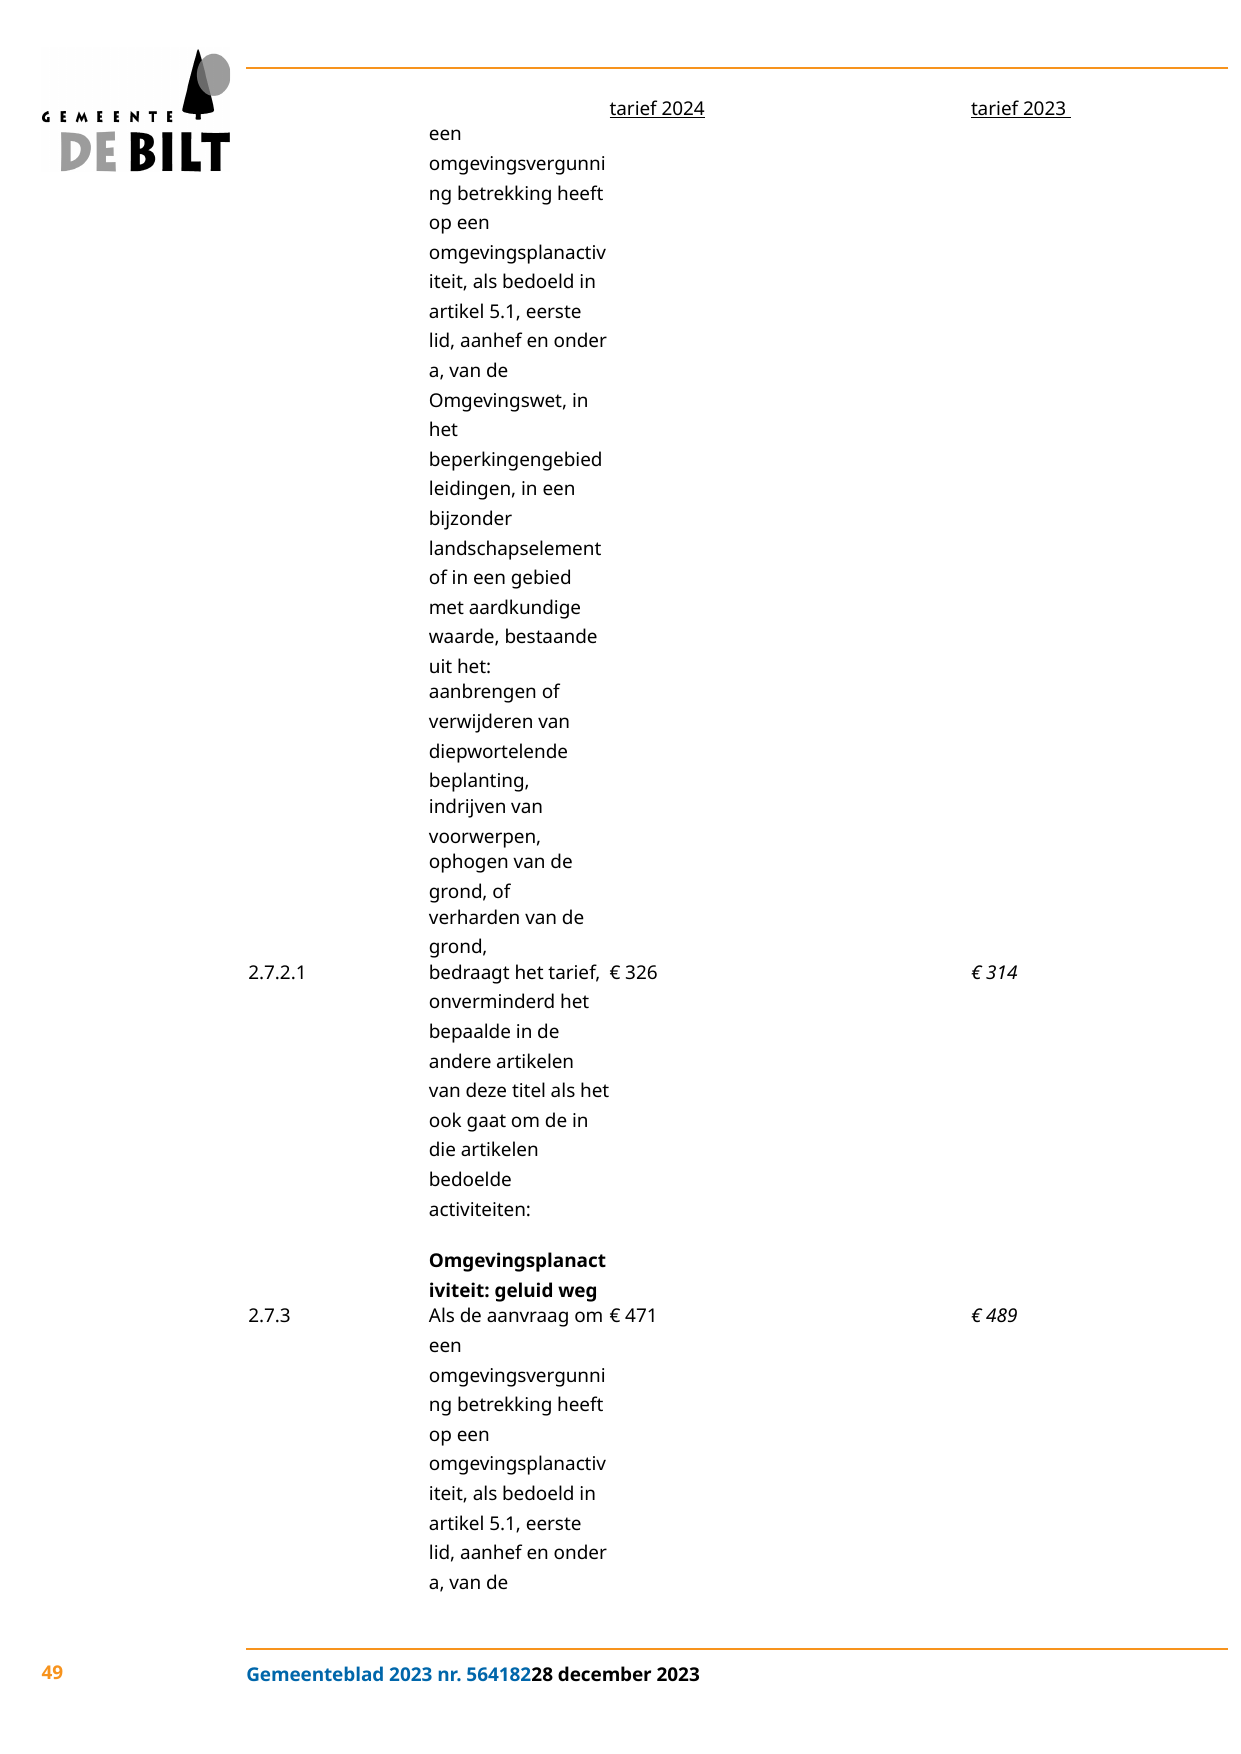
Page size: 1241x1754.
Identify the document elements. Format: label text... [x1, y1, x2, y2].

table_cell [609, 1247, 971, 1303]
table_cell [248, 849, 429, 904]
table_cell € 489 [971, 1303, 1152, 1594]
table_cell een omgevingsvergunning betrekking heeft op een omgevingsplanactiviteit, als bedoeld in artikel 5.1, eerste lid, aanhef en onder a, van de Omgevingswet, in het beperkingengebied leidingen, in een bijzonder landschapselement of in een gebied met aardkundige waarde, bestaande uit het: [429, 121, 609, 679]
table_cell verharden van de grond, [429, 904, 609, 959]
picture [41, 47, 231, 172]
table_header tarief 2024 [609, 95, 971, 121]
table_cell € 314 [971, 959, 1152, 1222]
table_cell [429, 1222, 609, 1247]
table_cell Omgevingsplanactiviteit: geluid weg [429, 1247, 609, 1303]
table_cell [248, 793, 429, 848]
table_cell [971, 121, 1152, 679]
table_cell [971, 1247, 1152, 1303]
table_header [248, 95, 429, 121]
table_cell [609, 121, 971, 679]
table_cell [248, 679, 429, 793]
table_cell [248, 904, 429, 959]
table_cell Als de aanvraag om een omgevingsvergunning betrekking heeft op een omgevingsplanactiviteit, als bedoeld in artikel 5.1, eerste lid, aanhef en onder a, van de [429, 1303, 609, 1594]
table_cell [248, 1222, 429, 1247]
table_cell € 326 [609, 959, 971, 1222]
table_cell bedraagt het tarief, onverminderd het bepaalde in de andere artikelen van deze titel als het ook gaat om de in die artikelen bedoelde activiteiten: [429, 959, 609, 1222]
table_cell [971, 679, 1152, 793]
table_cell [971, 849, 1152, 904]
table_cell ophogen van de grond, of [429, 849, 609, 904]
table_cell [248, 1247, 429, 1303]
table_cell [609, 849, 971, 904]
table_cell [248, 121, 429, 679]
table_header tarief 2023 [971, 95, 1152, 121]
table_cell [971, 904, 1152, 959]
table_cell € 471 [609, 1303, 971, 1594]
table_cell [971, 793, 1152, 848]
table_cell 2.7.2.1 [248, 959, 429, 1222]
table_cell [609, 679, 971, 793]
table_cell [609, 904, 971, 959]
table_header [429, 95, 609, 121]
table_cell [971, 1222, 1152, 1247]
table_cell indrijven van voorwerpen, [429, 793, 609, 848]
table_cell 2.7.3 [248, 1303, 429, 1594]
table_cell [609, 793, 971, 848]
table_cell [609, 1222, 971, 1247]
table_cell aanbrengen of verwijderen van diepwortelende beplanting, [429, 679, 609, 793]
